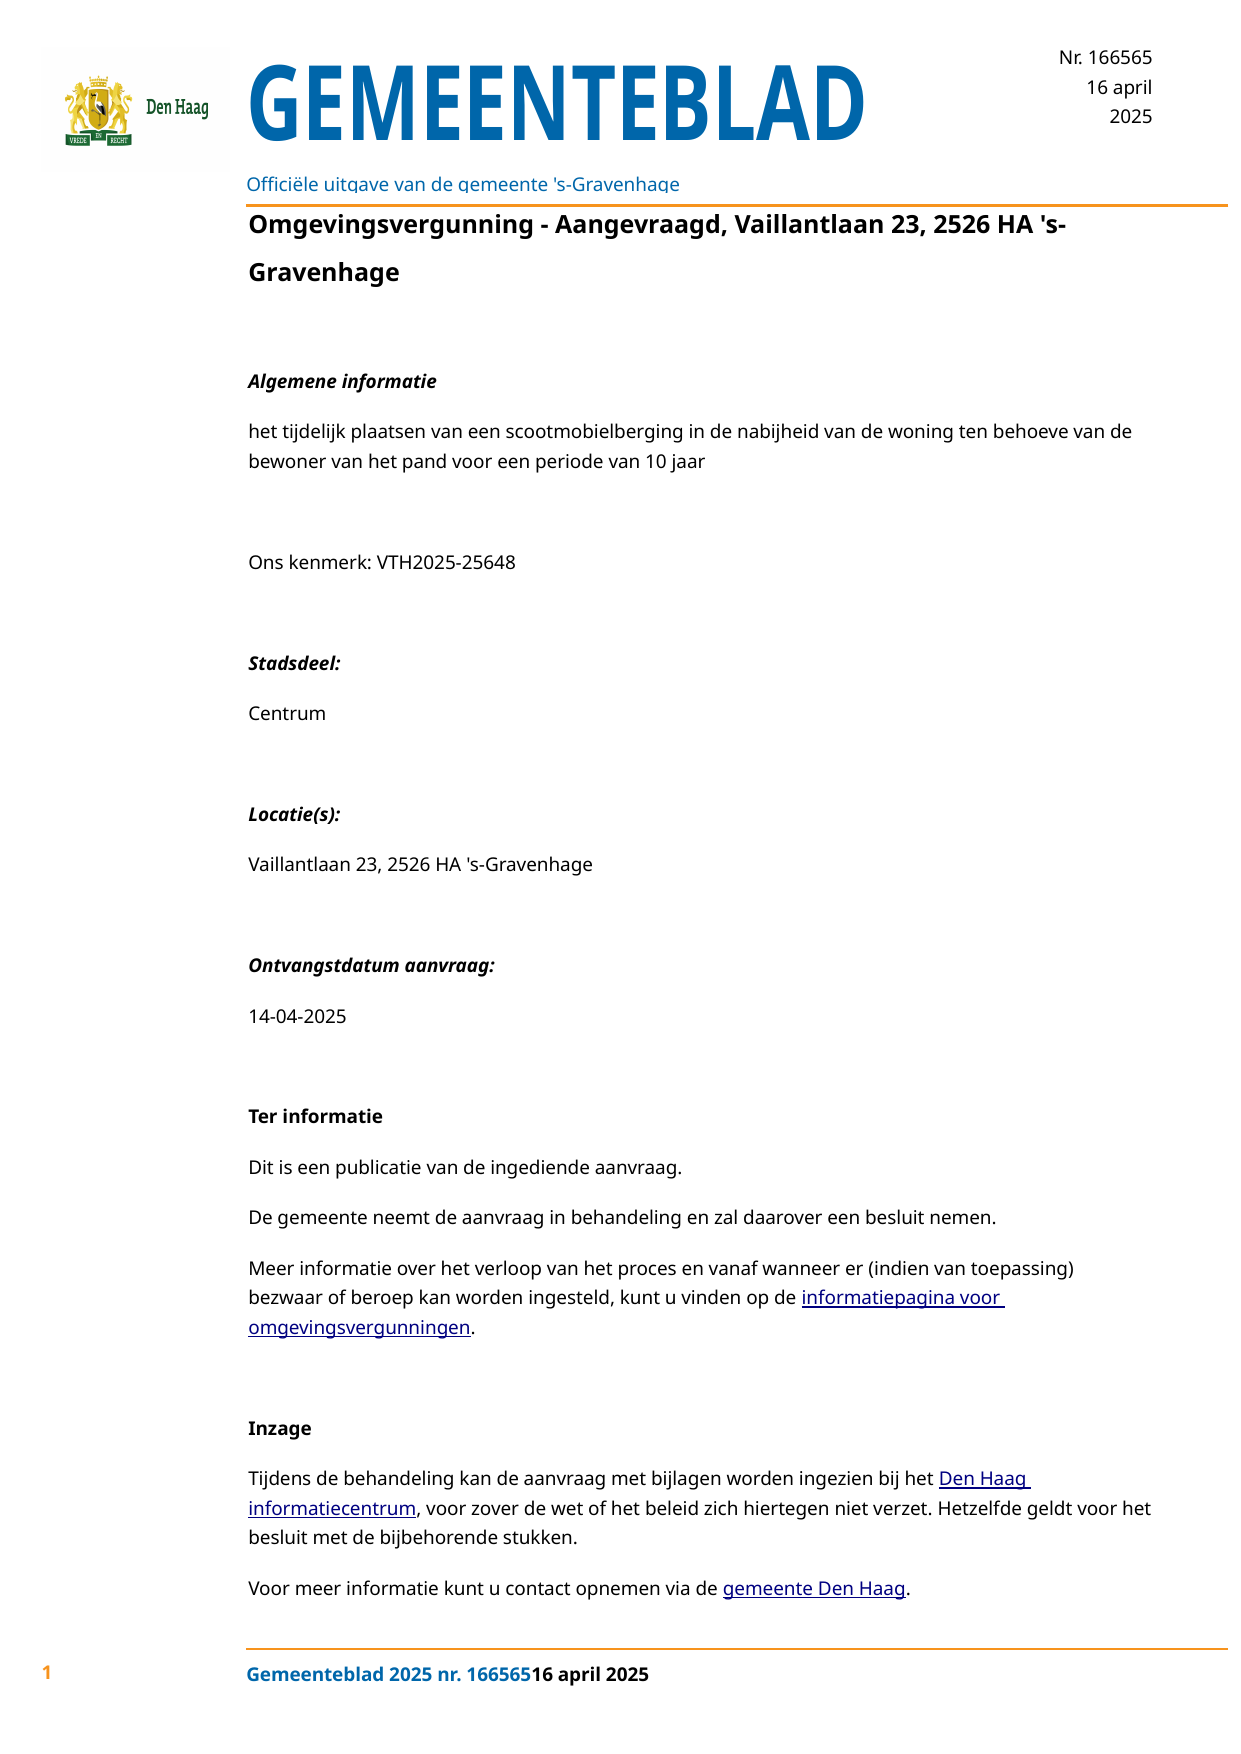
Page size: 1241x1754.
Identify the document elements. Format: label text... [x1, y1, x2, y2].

text 14-04-2025 [248, 1003, 1152, 1029]
text Locatie(s): [248, 801, 1152, 827]
text De gemeente neemt de aanvraag in behandeling en zal daarover een besluit nemen. [248, 1204, 1152, 1230]
text Ontvangstdatum aanvraag: [248, 952, 1152, 978]
text Dit is een publicatie van de ingediende aanvraag. [248, 1154, 1152, 1180]
text Vaillantlaan 23, 2526 HA 's-Gravenhage [248, 852, 1152, 877]
text Ter informatie [248, 1104, 1152, 1129]
text Stadsdeel: [248, 650, 1152, 676]
text Voor meer informatie kunt u contact opnemen via de gemeente Den Haag. [248, 1575, 1152, 1601]
text het tijdelijk plaatsen van een scootmobielberging in de nabijheid van de woning ten behoeve van de bewoner van het pand voor een periode van 10 jaar [248, 419, 1152, 474]
text Tijdens de behandeling kan de aanvraag met bijlagen worden ingezien bij het Den Haag informatiecentrum, voor zover de wet of het beleid zich hiertegen niet verzet. Hetzelfde geldt voor het besluit met de bijbehorende stukken. [248, 1465, 1152, 1550]
text Algemene informatie [248, 368, 1152, 394]
text Ons kenmerk: VTH2025-25648 [248, 549, 1152, 575]
picture [41, 47, 231, 172]
text Omgevingsvergunning - Aangevraagd, Vaillantlaan 23, 2526 HA 's-Gravenhage [248, 207, 1152, 288]
text Inzage [248, 1415, 1152, 1441]
text Centrum [248, 700, 1152, 726]
text Meer informatie over het verloop van het proces en vanaf wanneer er (indien van toepassing) bezwaar of beroep kan worden ingesteld, kunt u vinden op de informatiepagina voor omgevingsvergunningen. [248, 1255, 1152, 1340]
